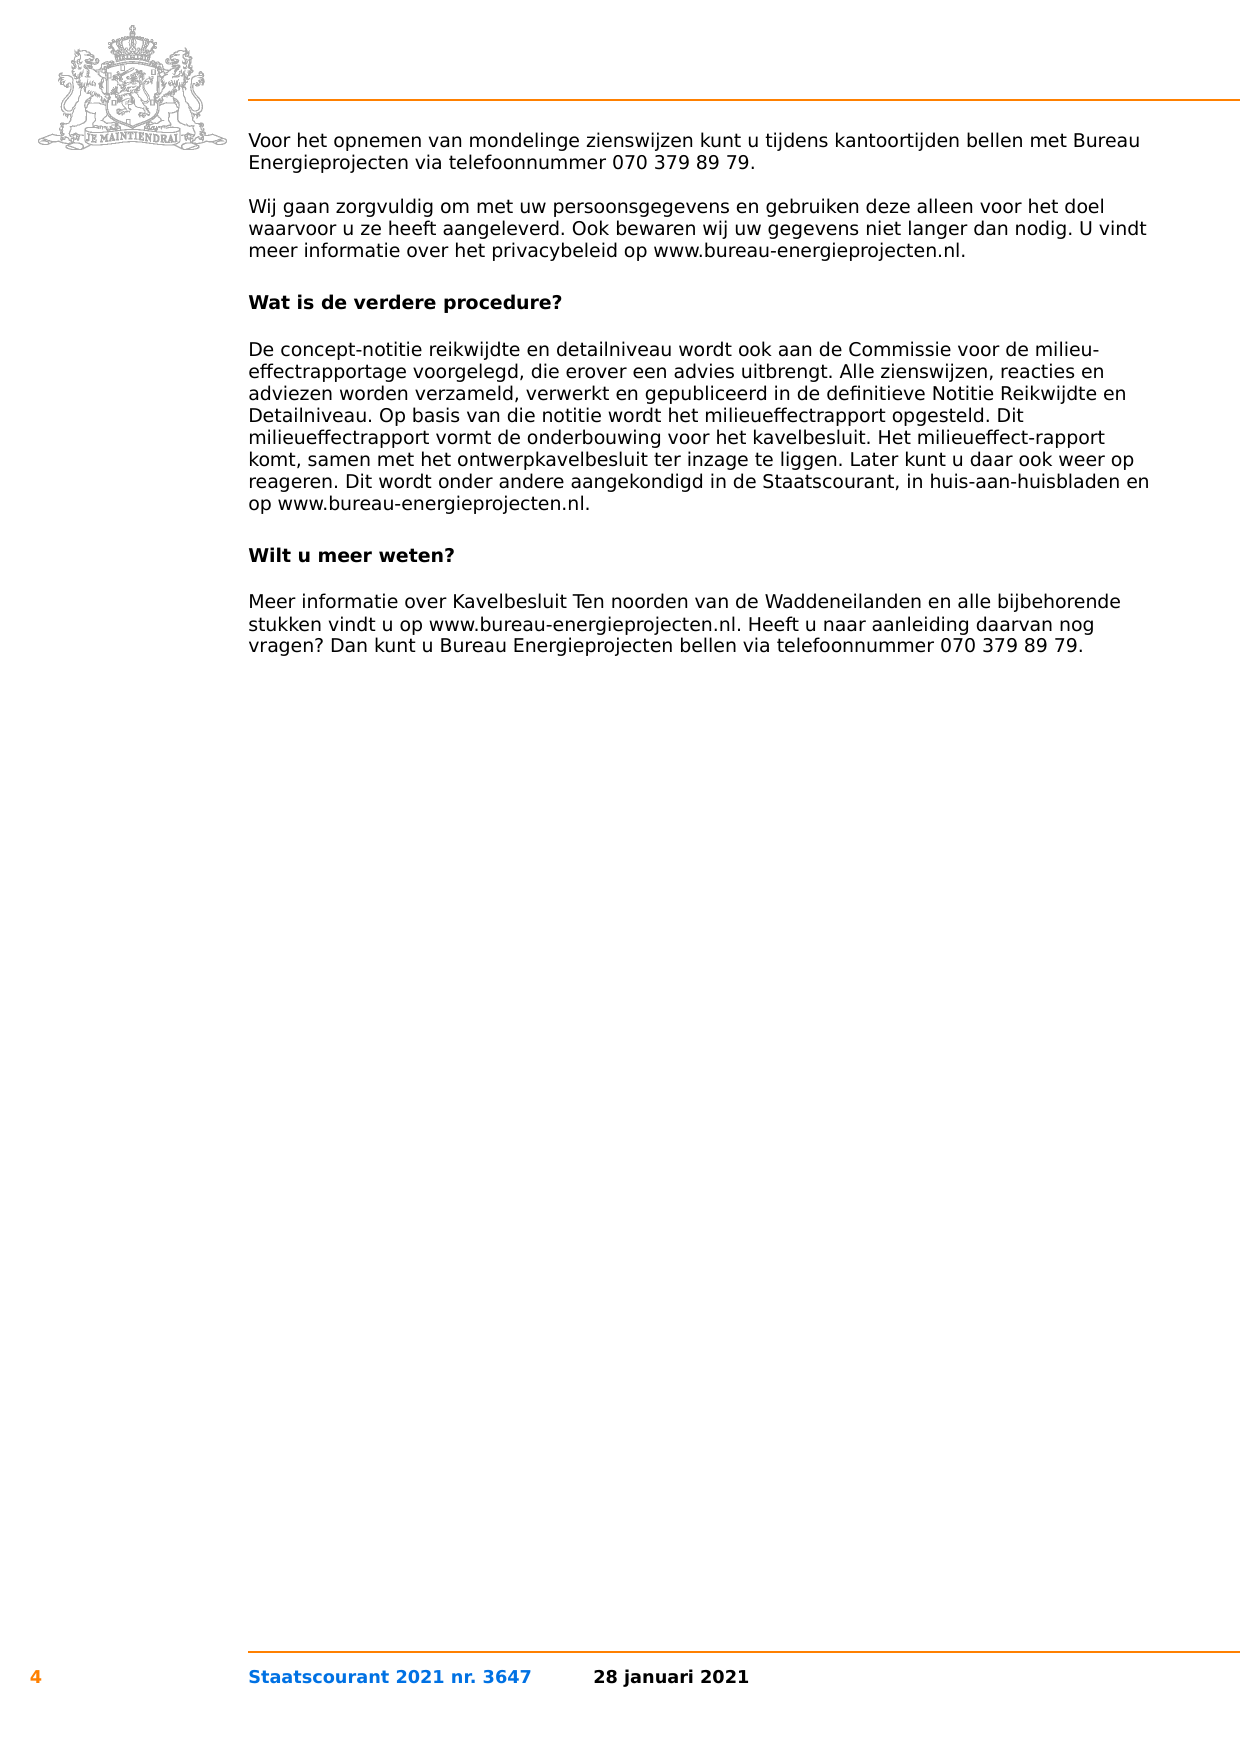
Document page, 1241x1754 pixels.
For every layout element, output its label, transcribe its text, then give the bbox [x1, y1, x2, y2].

text De concept-notitie reikwijdte en detailniveau wordt ook aan de Commissie voor de milieu-effectrapportage voorgelegd, die erover een advies uitbrengt. Alle zienswijzen, reacties en adviezen worden verzameld, verwerkt en gepubliceerd in de definitieve Notitie Reikwijdte en Detailniveau. Op basis van die notitie wordt het milieueffectrapport opgesteld. Dit milieueffectrapport vormt de onderbouwing voor het kavelbesluit. Het milieueffect-rapport komt, samen met het ontwerpkavelbesluit ter inzage te liggen. Later kunt u daar ook weer op reageren. Dit wordt onder andere aangekondigd in de Staatscourant, in huis-aan-huisbladen en op www.bureau-energieprojecten.nl. [248, 339, 1163, 514]
picture [38, 25, 227, 150]
text Wij gaan zorgvuldig om met uw persoonsgegevens en gebruiken deze alleen voor het doel waarvoor u ze heeft aangeleverd. Ook bewaren wij uw gegevens niet langer dan nodig. U vindt meer informatie over het privacybeleid op www.bureau-energieprojecten.nl. [248, 196, 1163, 262]
text Meer informatie over Kavelbesluit Ten noorden van de Waddeneilanden en alle bijbehorende stukken vindt u op www.bureau-energieprojecten.nl. Heeft u naar aanleiding daarvan nog vragen? Dan kunt u Bureau Energieprojecten bellen via telefoonnummer 070 379 89 79. [248, 591, 1163, 657]
subtitle Wilt u meer weten? [248, 544, 1163, 566]
subtitle Wat is de verdere procedure? [248, 292, 1163, 314]
text Voor het opnemen van mondelinge zienswijzen kunt u tijdens kantoortijden bellen met Bureau Energieprojecten via telefoonnummer 070 379 89 79. [248, 130, 1163, 174]
